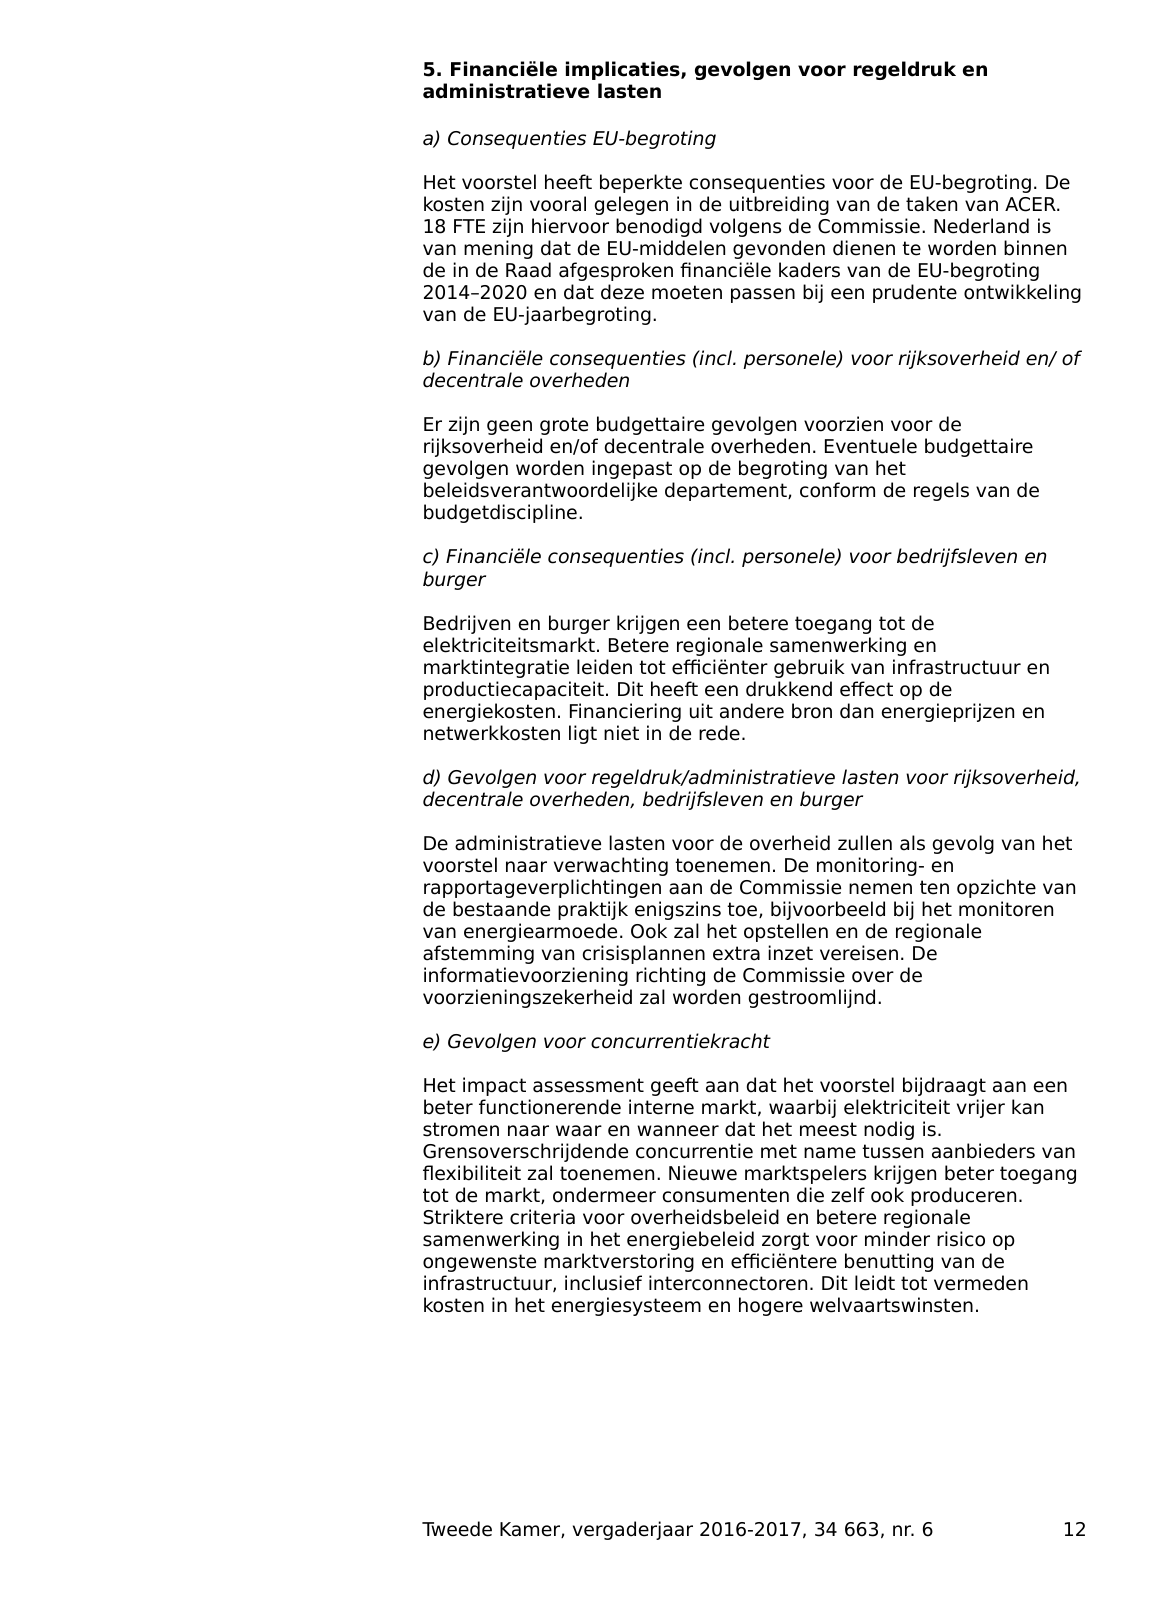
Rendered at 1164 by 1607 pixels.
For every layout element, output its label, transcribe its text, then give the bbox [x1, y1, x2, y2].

subtitle e) Gevolgen voor concurrentiekracht [422, 1031, 1087, 1053]
text Er zijn geen grote budgettaire gevolgen voorzien voor de rijksoverheid en/of decentrale overheden. Eventuele budgettaire gevolgen worden ingepast op de begroting van het beleidsverantwoordelijke departement, conform de regels van de budgetdiscipline. [422, 414, 1087, 524]
text Het voorstel heeft beperkte consequenties voor de EU-begroting. De kosten zijn vooral gelegen in de uitbreiding van de taken van ACER. 18 FTE zijn hiervoor benodigd volgens de Commissie. Nederland is van mening dat de EU-middelen gevonden dienen te worden binnen de in de Raad afgesproken financiële kaders van de EU-begroting 2014–2020 en dat deze moeten passen bij een prudente ontwikkeling van de EU-jaarbegroting. [422, 172, 1087, 326]
text De administratieve lasten voor de overheid zullen als gevolg van het voorstel naar verwachting toenemen. De monitoring- en rapportageverplichtingen aan de Commissie nemen ten opzichte van de bestaande praktijk enigszins toe, bijvoorbeeld bij het monitoren van energiearmoede. Ook zal het opstellen en de regionale afstemming van crisisplannen extra inzet vereisen. De informatievoorziening richting de Commissie over de voorzieningszekerheid zal worden gestroomlijnd. [422, 833, 1087, 1009]
text Het impact assessment geeft aan dat het voorstel bijdraagt aan een beter functionerende interne markt, waarbij elektriciteit vrijer kan stromen naar waar en wanneer dat het meest nodig is. Grensoverschrijdende concurrentie met name tussen aanbieders van flexibiliteit zal toenemen. Nieuwe marktspelers krijgen beter toegang tot de markt, ondermeer consumenten die zelf ook produceren. Striktere criteria voor overheidsbeleid en betere regionale samenwerking in het energiebeleid zorgt voor minder risico op ongewenste marktverstoring en efficiëntere benutting van de infrastructuur, inclusief interconnectoren. Dit leidt tot vermeden kosten in het energiesysteem en hogere welvaartswinsten. [422, 1075, 1087, 1317]
subtitle c) Financiële consequenties (incl. personele) voor bedrijfsleven en burger [422, 546, 1087, 590]
text Bedrijven en burger krijgen een betere toegang tot de elektriciteitsmarkt. Betere regionale samenwerking en marktintegratie leiden tot efficiënter gebruik van infrastructuur en productiecapaciteit. Dit heeft een drukkend effect op de energiekosten. Financiering uit andere bron dan energieprijzen en netwerkkosten ligt niet in de rede. [422, 613, 1087, 744]
subtitle b) Financiële consequenties (incl. personele) voor rijksoverheid en/ of decentrale overheden [422, 348, 1087, 392]
subtitle a) Consequenties EU-begroting [422, 128, 1087, 150]
subtitle 5. Financiële implicaties, gevolgen voor regeldruk en administratieve lasten [422, 59, 1087, 103]
subtitle d) Gevolgen voor regeldruk/administratieve lasten voor rijksoverheid, decentrale overheden, bedrijfsleven en burger [422, 767, 1087, 811]
